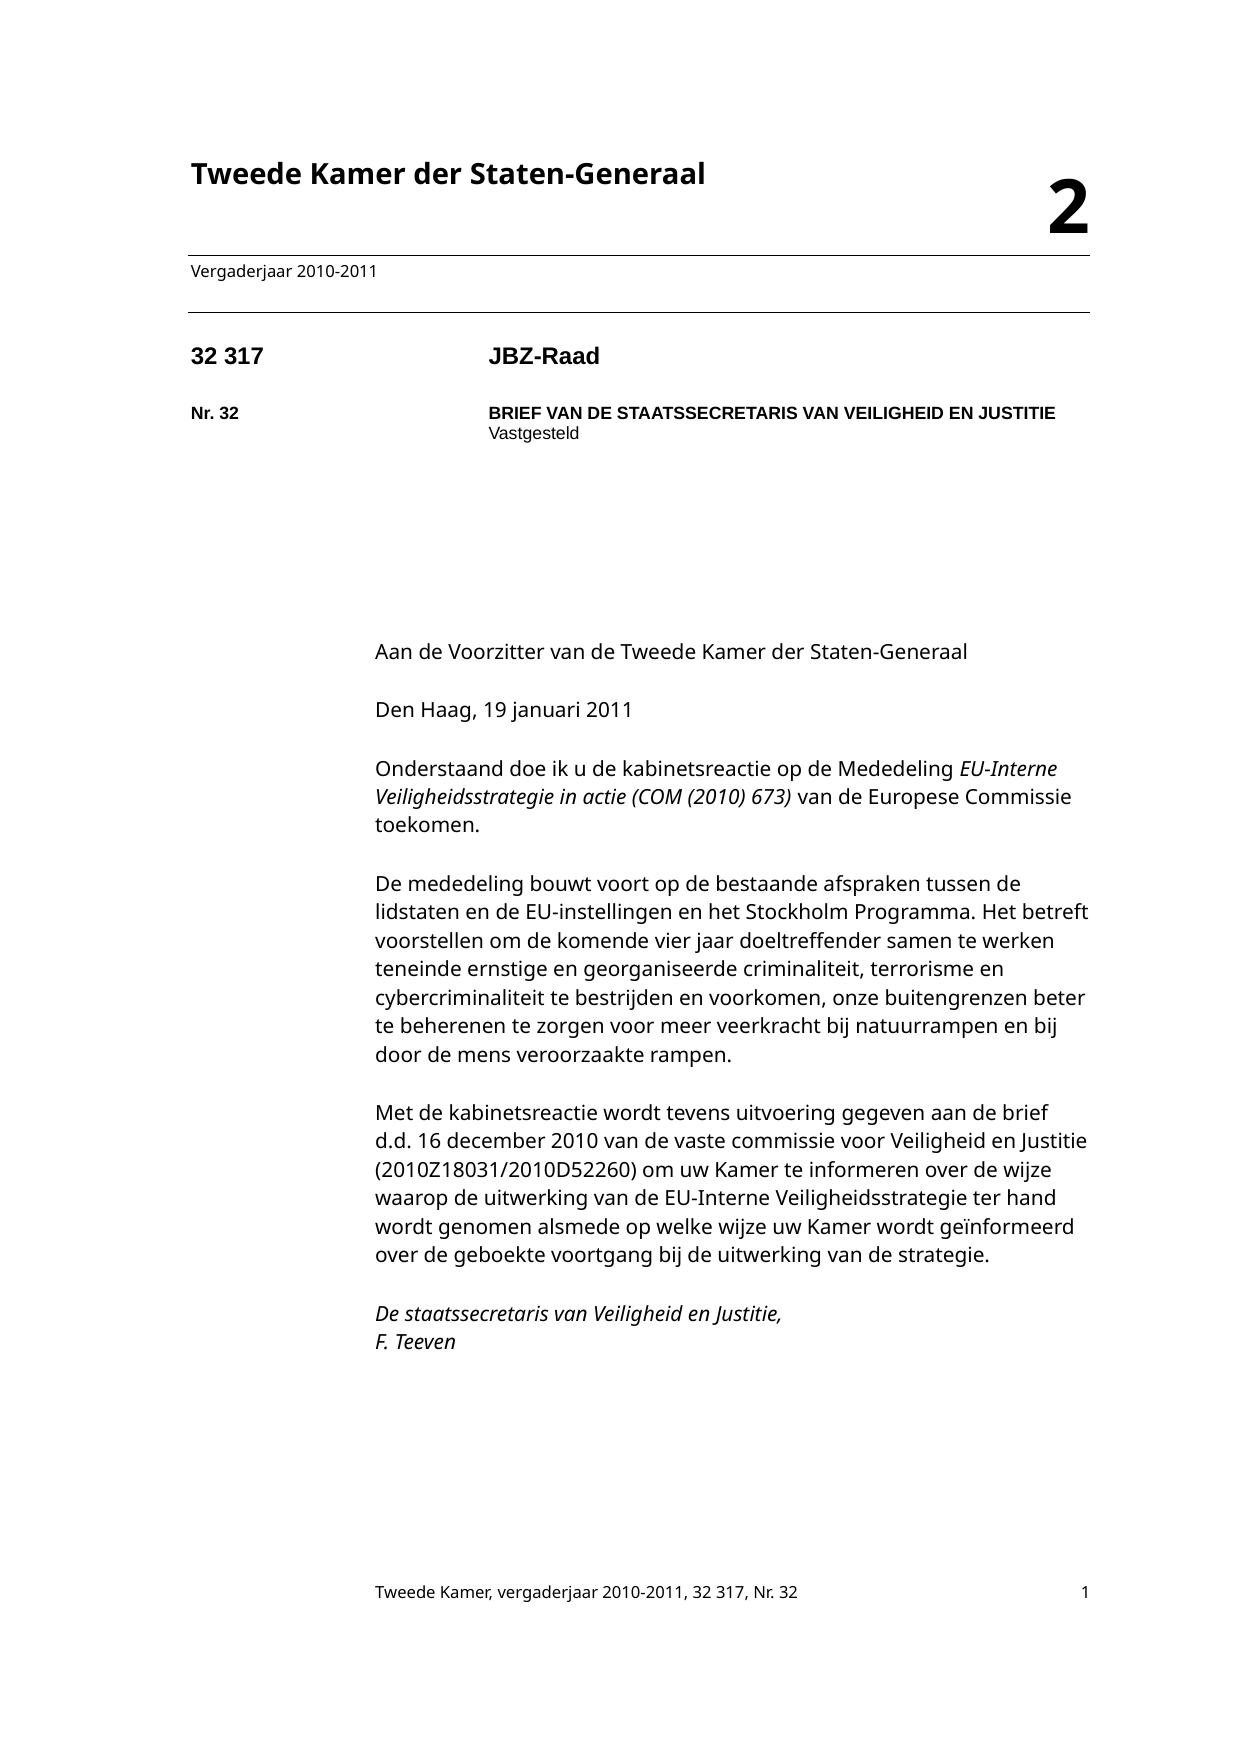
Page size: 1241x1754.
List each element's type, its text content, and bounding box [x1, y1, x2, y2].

table_header Tweede Kamer der Staten-Generaal [188, 150, 909, 255]
text Aan de Voorzitter van de Tweede Kamer der Staten-Generaal [375, 637, 1090, 665]
table_cell JBZ-Raad [485, 339, 1090, 399]
table_cell [485, 313, 1090, 339]
text F. Teeven [375, 1327, 1090, 1356]
table_cell 32 317 [188, 339, 485, 399]
text Met de kabinetsreactie wordt tevens uitvoering gegeven aan de brief d.d. 16 december 2010 van de vaste commissie voor Veiligheid en Justitie (2010Z18031/2010D52260) om uw Kamer te informeren over de wijze waarop de uitwerking van de EU-Interne Veiligheidsstrategie ter hand wordt genomen alsmede op welke wijze uw Kamer wordt geïnformeerd over de geboekte voortgang bij de uitwerking van de strategie. [375, 1098, 1090, 1269]
table_cell Vergaderjaar 2010-2011 [188, 256, 485, 312]
table_cell [188, 313, 485, 339]
table_header 2 [910, 150, 1090, 255]
table_cell BRIEF VAN DE STAATSSECRETARIS VAN VEILIGHEID EN JUSTITIE Vastgesteld [485, 399, 1090, 518]
text Onderstaand doe ik u de kabinetsreactie op de Mededeling EU-Interne Veiligheidsstrategie in actie (COM (2010) 673) van de Europese Commissie toekomen. [375, 754, 1090, 839]
text Den Haag, 19 januari 2011 [375, 695, 1090, 724]
text De mededeling bouwt voort op de bestaande afspraken tussen de lidstaten en de EU-instellingen en het Stockholm Programma. Het betreft voorstellen om de komende vier jaar doeltreffender samen te werken teneinde ernstige en georganiseerde criminaliteit, terrorisme en cybercriminaliteit te bestrijden en voorkomen, onze buitengrenzen beter te beherenen te zorgen voor meer veerkracht bij natuurrampen en bij door de mens veroorzaakte rampen. [375, 869, 1090, 1068]
table_cell Nr. 32 [188, 399, 485, 518]
table_cell [485, 256, 1090, 312]
text De staatssecretaris van Veiligheid en Justitie, [375, 1299, 1090, 1327]
